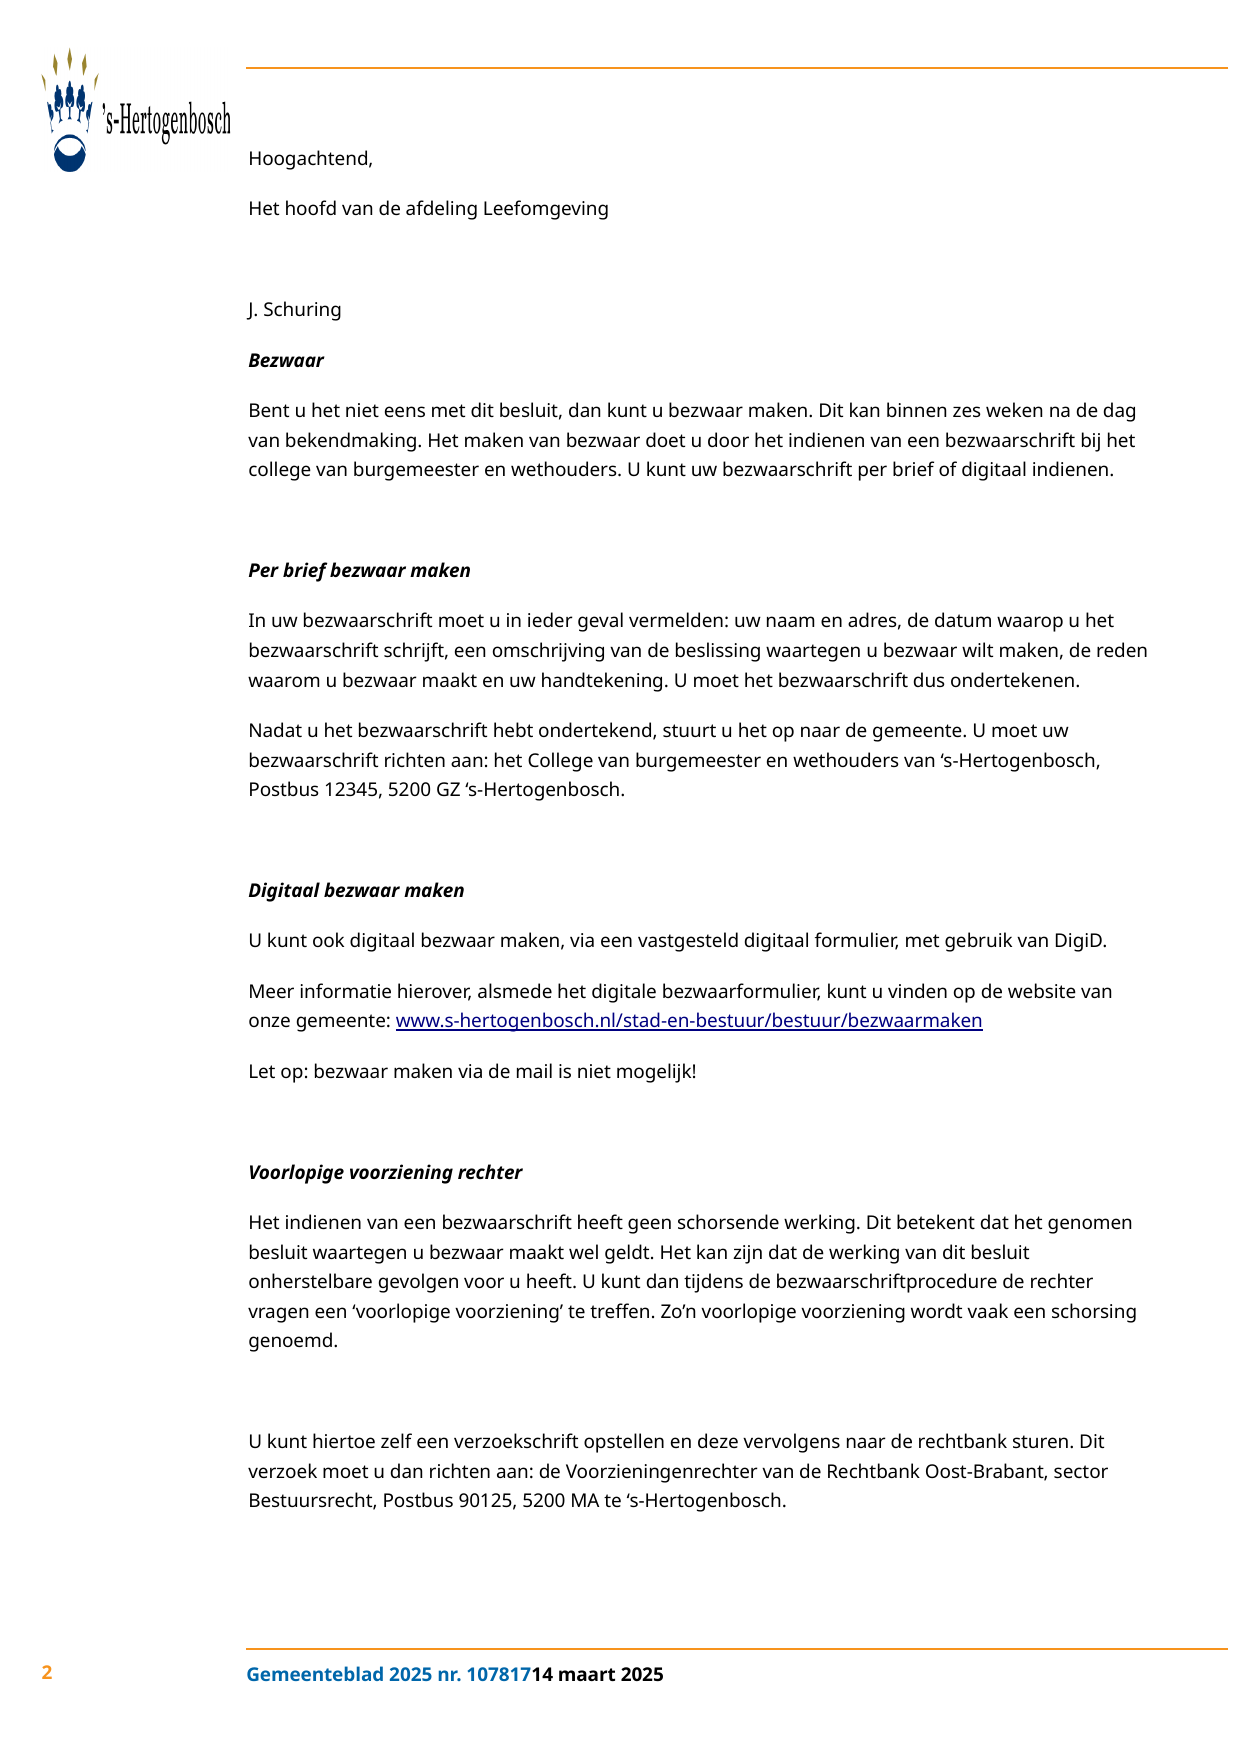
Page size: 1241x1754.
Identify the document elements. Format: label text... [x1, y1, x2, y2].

text Nadat u het bezwaarschrift hebt ondertekend, stuurt u het op naar de gemeente. U moet uw bezwaarschrift richten aan: het College van burgemeester en wethouders van ‘s-Hertogenbosch, Postbus 12345, 5200 GZ ‘s-Hertogenbosch. [248, 717, 1152, 802]
picture [41, 47, 231, 172]
text J. Schuring [248, 296, 1152, 322]
text Voorlopige voorziening rechter [248, 1159, 1152, 1185]
text In uw bezwaarschrift moet u in ieder geval vermelden: uw naam en adres, de datum waarop u het bezwaarschrift schrijft, een omschrijving van de beslissing waartegen u bezwaar wilt maken, de reden waarom u bezwaar maakt en uw handtekening. U moet het bezwaarschrift dus ondertekenen. [248, 608, 1152, 693]
text Bent u het niet eens met dit besluit, dan kunt u bezwaar maken. Dit kan binnen zes weken na de dag van bekendmaking. Het maken van bezwaar doet u door het indienen van een bezwaarschrift bij het college van burgemeester en wethouders. U kunt uw bezwaarschrift per brief of digitaal indienen. [248, 397, 1152, 482]
text Let op: bezwaar maken via de mail is niet mogelijk! [248, 1058, 1152, 1084]
text Hoogachtend, [248, 145, 1152, 171]
text Digitaal bezwaar maken [248, 877, 1152, 903]
text Het hoofd van de afdeling Leefomgeving [248, 196, 1152, 221]
text Per brief bezwaar maken [248, 557, 1152, 583]
text Bezwaar [248, 347, 1152, 373]
text Meer informatie hierover, alsmede het digitale bezwaarformulier, kunt u vinden op de website van onze gemeente: www.s-hertogenbosch.nl/stad-en-bestuur/bestuur/bezwaarmaken [248, 978, 1152, 1033]
text U kunt hiertoe zelf een verzoekschrift opstellen en deze vervolgens naar de rechtbank sturen. Dit verzoek moet u dan richten aan: de Voorzieningenrechter van de Rechtbank Oost-Brabant, sector Bestuursrecht, Postbus 90125, 5200 MA te ‘s-Hertogenbosch. [248, 1428, 1152, 1513]
text Het indienen van een bezwaarschrift heeft geen schorsende werking. Dit betekent dat het genomen besluit waartegen u bezwaar maakt wel geldt. Het kan zijn dat de werking van dit besluit onherstelbare gevolgen voor u heeft. U kunt dan tijdens de bezwaarschriftprocedure de rechter vragen een ‘voorlopige voorziening’ te treffen. Zo’n voorlopige voorziening wordt vaak een schorsing genoemd. [248, 1209, 1152, 1353]
text U kunt ook digitaal bezwaar maken, via een vastgesteld digitaal formulier, met gebruik van DigiD. [248, 928, 1152, 953]
